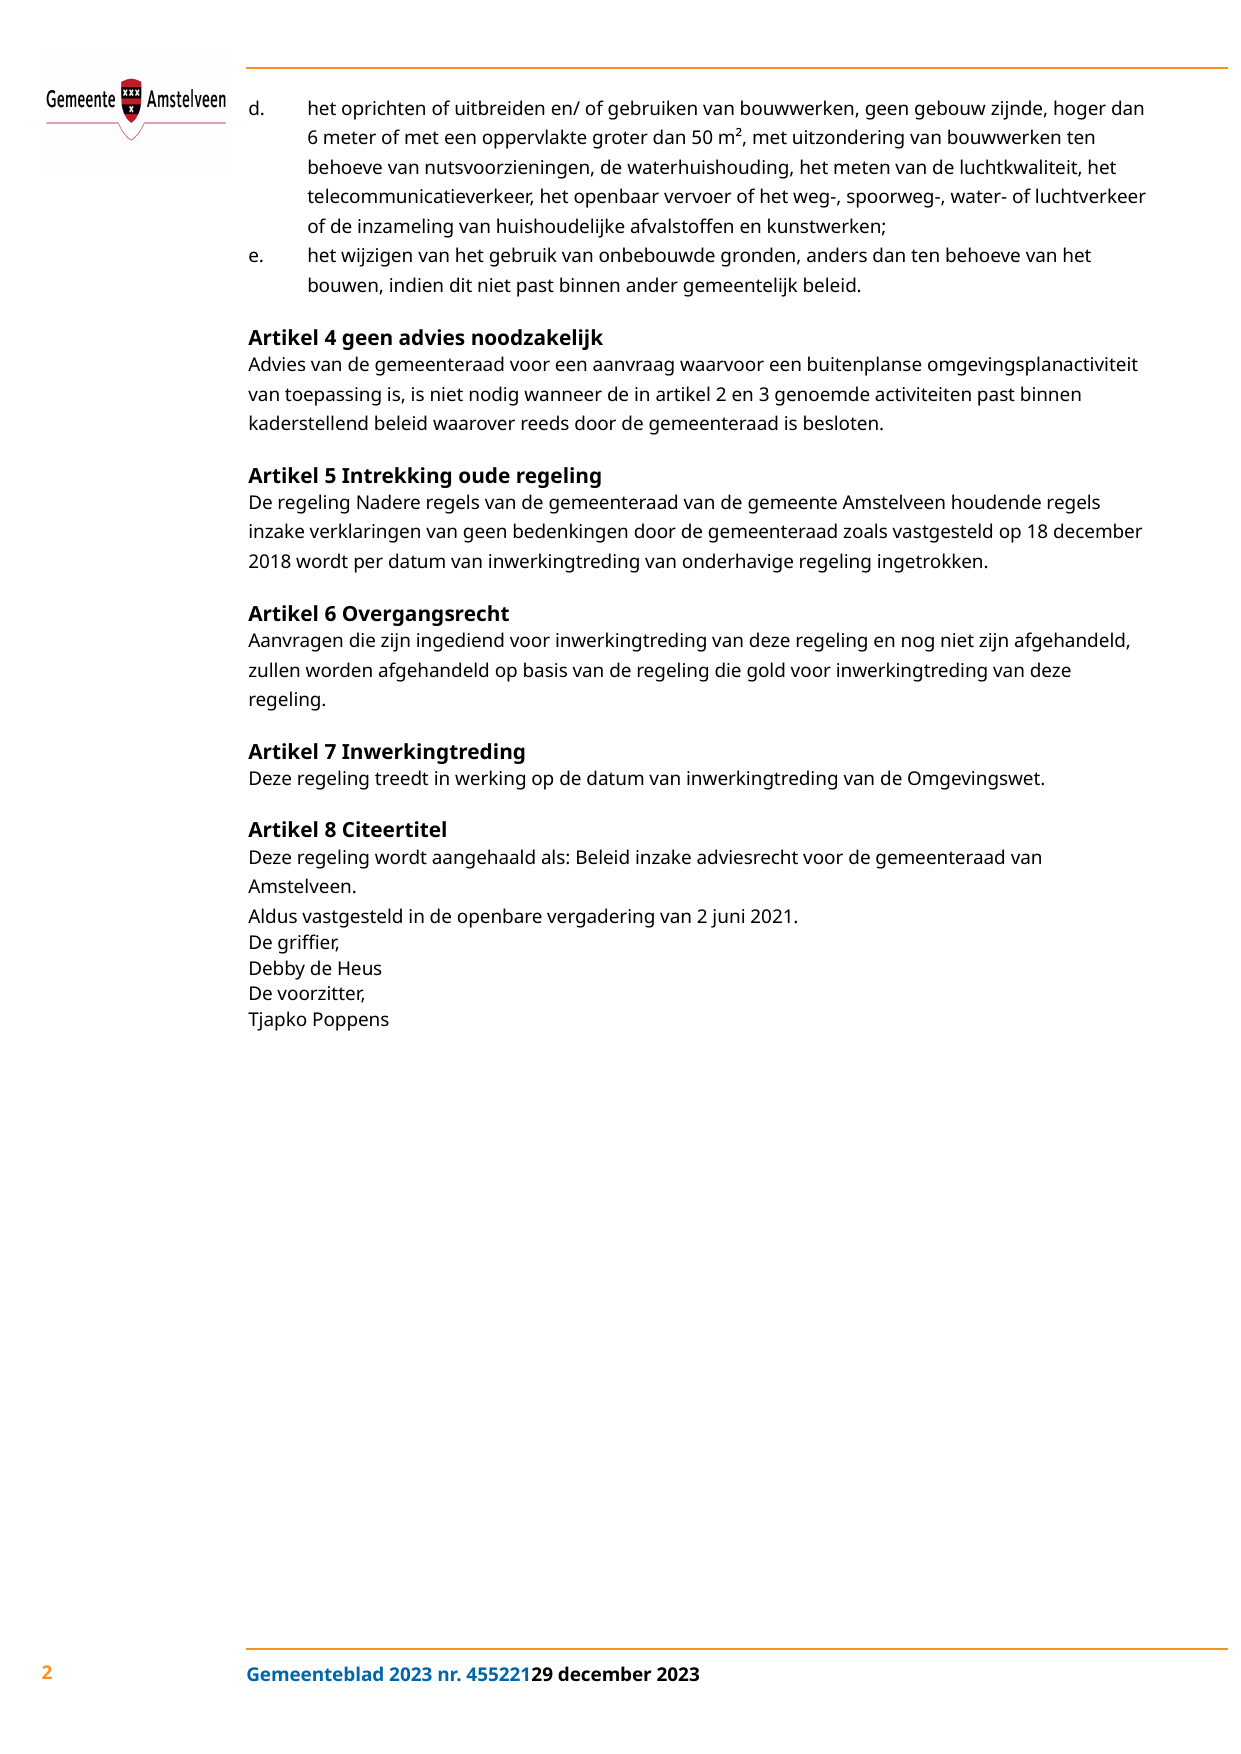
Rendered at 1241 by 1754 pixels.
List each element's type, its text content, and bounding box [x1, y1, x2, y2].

text Advies van de gemeenteraad voor een aanvraag waarvoor een buitenplanse omgevingsplanactiviteit van toepassing is, is niet nodig wanneer de in artikel 2 en 3 genoemde activiteiten past binnen kaderstellend beleid waarover reeds door de gemeenteraad is besloten. [248, 351, 1152, 436]
text Aldus vastgesteld in de openbare vergadering van 2 juni 2021. [248, 903, 1152, 929]
text Aanvragen die zijn ingediend voor inwerkingtreding van deze regeling en nog niet zijn afgehandeld, zullen worden afgehandeld op basis van de regeling die gold voor inwerkingtreding van deze regeling. [248, 627, 1152, 712]
text Artikel 5 Intrekking oude regeling [248, 461, 1152, 489]
text Artikel 8 Citeertitel [248, 816, 1152, 844]
text Artikel 4 geen advies noodzakelijk [248, 323, 1152, 351]
text Artikel 7 Inwerkingtreding [248, 737, 1152, 765]
text Deze regeling treedt in werking op de datum van inwerkingtreding van de Omgevingswet. [248, 765, 1152, 791]
list het oprichten of uitbreiden en/ of gebruiken van bouwwerken, geen gebouw zijnde, hoger dan 6 meter of met een oppervlakte groter dan 50 m², met uitzondering van bouwwerken ten behoeve van nutsvoorzieningen, de waterhuishouding, het meten van de luchtkwaliteit, het telecommunicatieverkeer, het openbaar vervoer of het weg-, spoorweg-, water- of luchtverkeer of de inzameling van huishoudelijke afvalstoffen en kunstwerken; [248, 95, 1152, 239]
text Debby de Heus [248, 955, 1152, 980]
text Deze regeling wordt aangehaald als: Beleid inzake adviesrecht voor de gemeenteraad van Amstelveen. [248, 844, 1152, 899]
text De griffier, [248, 929, 1152, 955]
text Artikel 6 Overgangsrecht [248, 599, 1152, 627]
list het wijzigen van het gebruik van onbebouwde gronden, anders dan ten behoeve van het bouwen, indien dit niet past binnen ander gemeentelijk beleid. [248, 243, 1152, 298]
text De voorzitter, [248, 980, 1152, 1006]
text De regeling Nadere regels van de gemeenteraad van de gemeente Amstelveen houdende regels inzake verklaringen van geen bedenkingen door de gemeenteraad zoals vastgesteld op 18 december 2018 wordt per datum van inwerkingtreding van onderhavige regeling ingetrokken. [248, 489, 1152, 574]
picture [41, 47, 231, 172]
text Tjapko Poppens [248, 1006, 1152, 1032]
